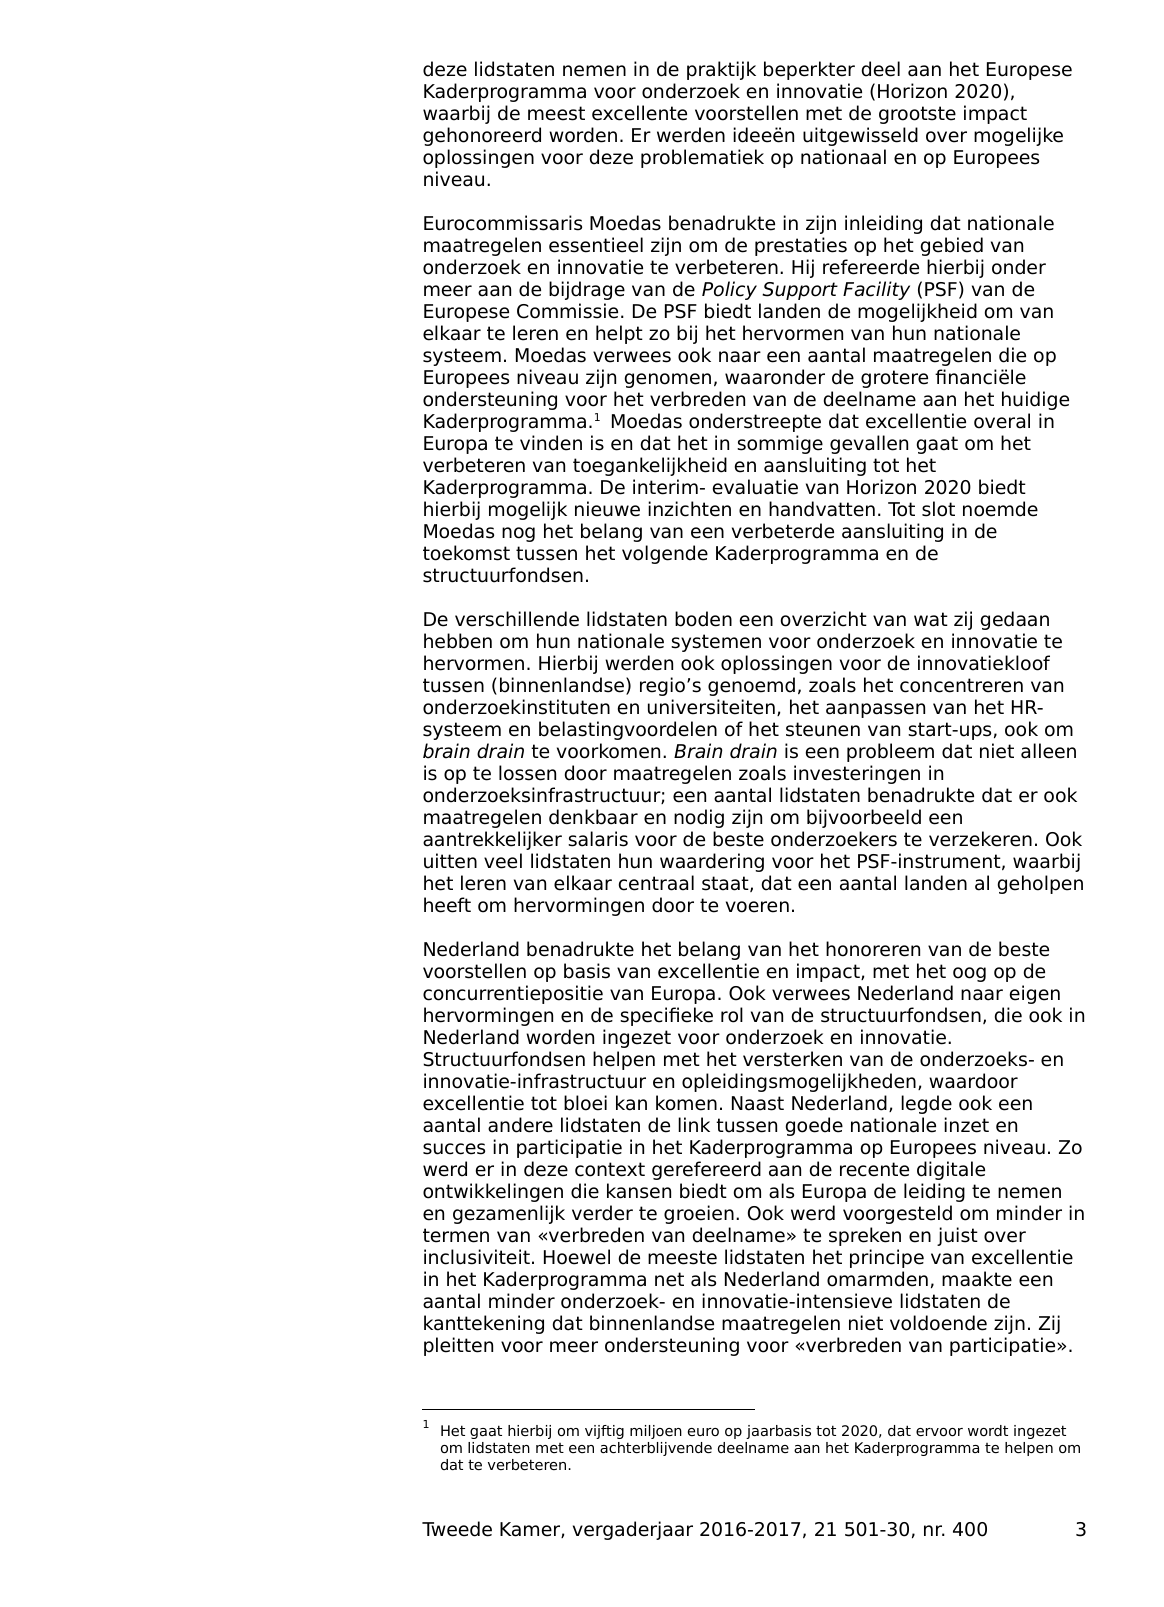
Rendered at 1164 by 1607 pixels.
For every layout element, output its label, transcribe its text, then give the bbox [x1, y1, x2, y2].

text Nederland benadrukte het belang van het honoreren van de beste voorstellen op basis van excellentie en impact, met het oog op de concurrentiepositie van Europa. Ook verwees Nederland naar eigen hervormingen en de specifieke rol van de structuurfondsen, die ook in Nederland worden ingezet voor onderzoek en innovatie. Structuurfondsen helpen met het versterken van de onderzoeks- en innovatie-infrastructuur en opleidingsmogelijkheden, waardoor excellentie tot bloei kan komen. Naast Nederland, legde ook een aantal andere lidstaten de link tussen goede nationale inzet en succes in participatie in het Kaderprogramma op Europees niveau. Zo werd er in deze context gerefereerd aan de recente digitale ontwikkelingen die kansen biedt om als Europa de leiding te nemen en gezamenlijk verder te groeien. Ook werd voorgesteld om minder in termen van «verbreden van deelname» te spreken en juist over inclusiviteit. Hoewel de meeste lidstaten het principe van excellentie in het Kaderprogramma net als Nederland omarmden, maakte een aantal minder onderzoek- en innovatie-intensieve lidstaten de kanttekening dat binnenlandse maatregelen niet voldoende zijn. Zij pleitten voor meer ondersteuning voor «verbreden van participatie». [422, 939, 1087, 1356]
text Het gaat hierbij om vijftig miljoen euro op jaarbasis tot 2020, dat ervoor wordt ingezet om lidstaten met een achterblijvende deelname aan het Kaderprogramma te helpen om dat te verbeteren. [422, 1418, 1087, 1474]
text De verschillende lidstaten boden een overzicht van wat zij gedaan hebben om hun nationale systemen voor onderzoek en innovatie te hervormen. Hierbij werden ook oplossingen voor de innovatiekloof tussen (binnenlandse) regio’s genoemd, zoals het concentreren van onderzoekinstituten en universiteiten, het aanpassen van het HR-systeem en belastingvoordelen of het steunen van start-ups, ook om brain drain te voorkomen. Brain drain is een probleem dat niet alleen is op te lossen door maatregelen zoals investeringen in onderzoeksinfrastructuur; een aantal lidstaten benadrukte dat er ook maatregelen denkbaar en nodig zijn om bijvoorbeeld een aantrekkelijker salaris voor de beste onderzoekers te verzekeren. Ook uitten veel lidstaten hun waardering voor het PSF-instrument, waarbij het leren van elkaar centraal staat, dat een aantal landen al geholpen heeft om hervormingen door te voeren. [422, 609, 1087, 917]
text Eurocommissaris Moedas benadrukte in zijn inleiding dat nationale maatregelen essentieel zijn om de prestaties op het gebied van onderzoek en innovatie te verbeteren. Hij refereerde hierbij onder meer aan de bijdrage van de Policy Support Facility (PSF) van de Europese Commissie. De PSF biedt landen de mogelijkheid om van elkaar te leren en helpt zo bij het hervormen van hun nationale systeem. Moedas verwees ook naar een aantal maatregelen die op Europees niveau zijn genomen, waaronder de grotere financiële ondersteuning voor het verbreden van de deelname aan het huidige Kaderprogramma. Moedas onderstreepte dat excellentie overal in Europa te vinden is en dat het in sommige gevallen gaat om het verbeteren van toegankelijkheid en aansluiting tot het Kaderprogramma. De interim- evaluatie van Horizon 2020 biedt hierbij mogelijk nieuwe inzichten en handvatten. Tot slot noemde Moedas nog het belang van een verbeterde aansluiting in de toekomst tussen het volgende Kaderprogramma en de structuurfondsen. [422, 213, 1087, 587]
text deze lidstaten nemen in de praktijk beperkter deel aan het Europese Kaderprogramma voor onderzoek en innovatie (Horizon 2020), waarbij de meest excellente voorstellen met de grootste impact gehonoreerd worden. Er werden ideeën uitgewisseld over mogelijke oplossingen voor deze problematiek op nationaal en op Europees niveau. [422, 59, 1087, 191]
